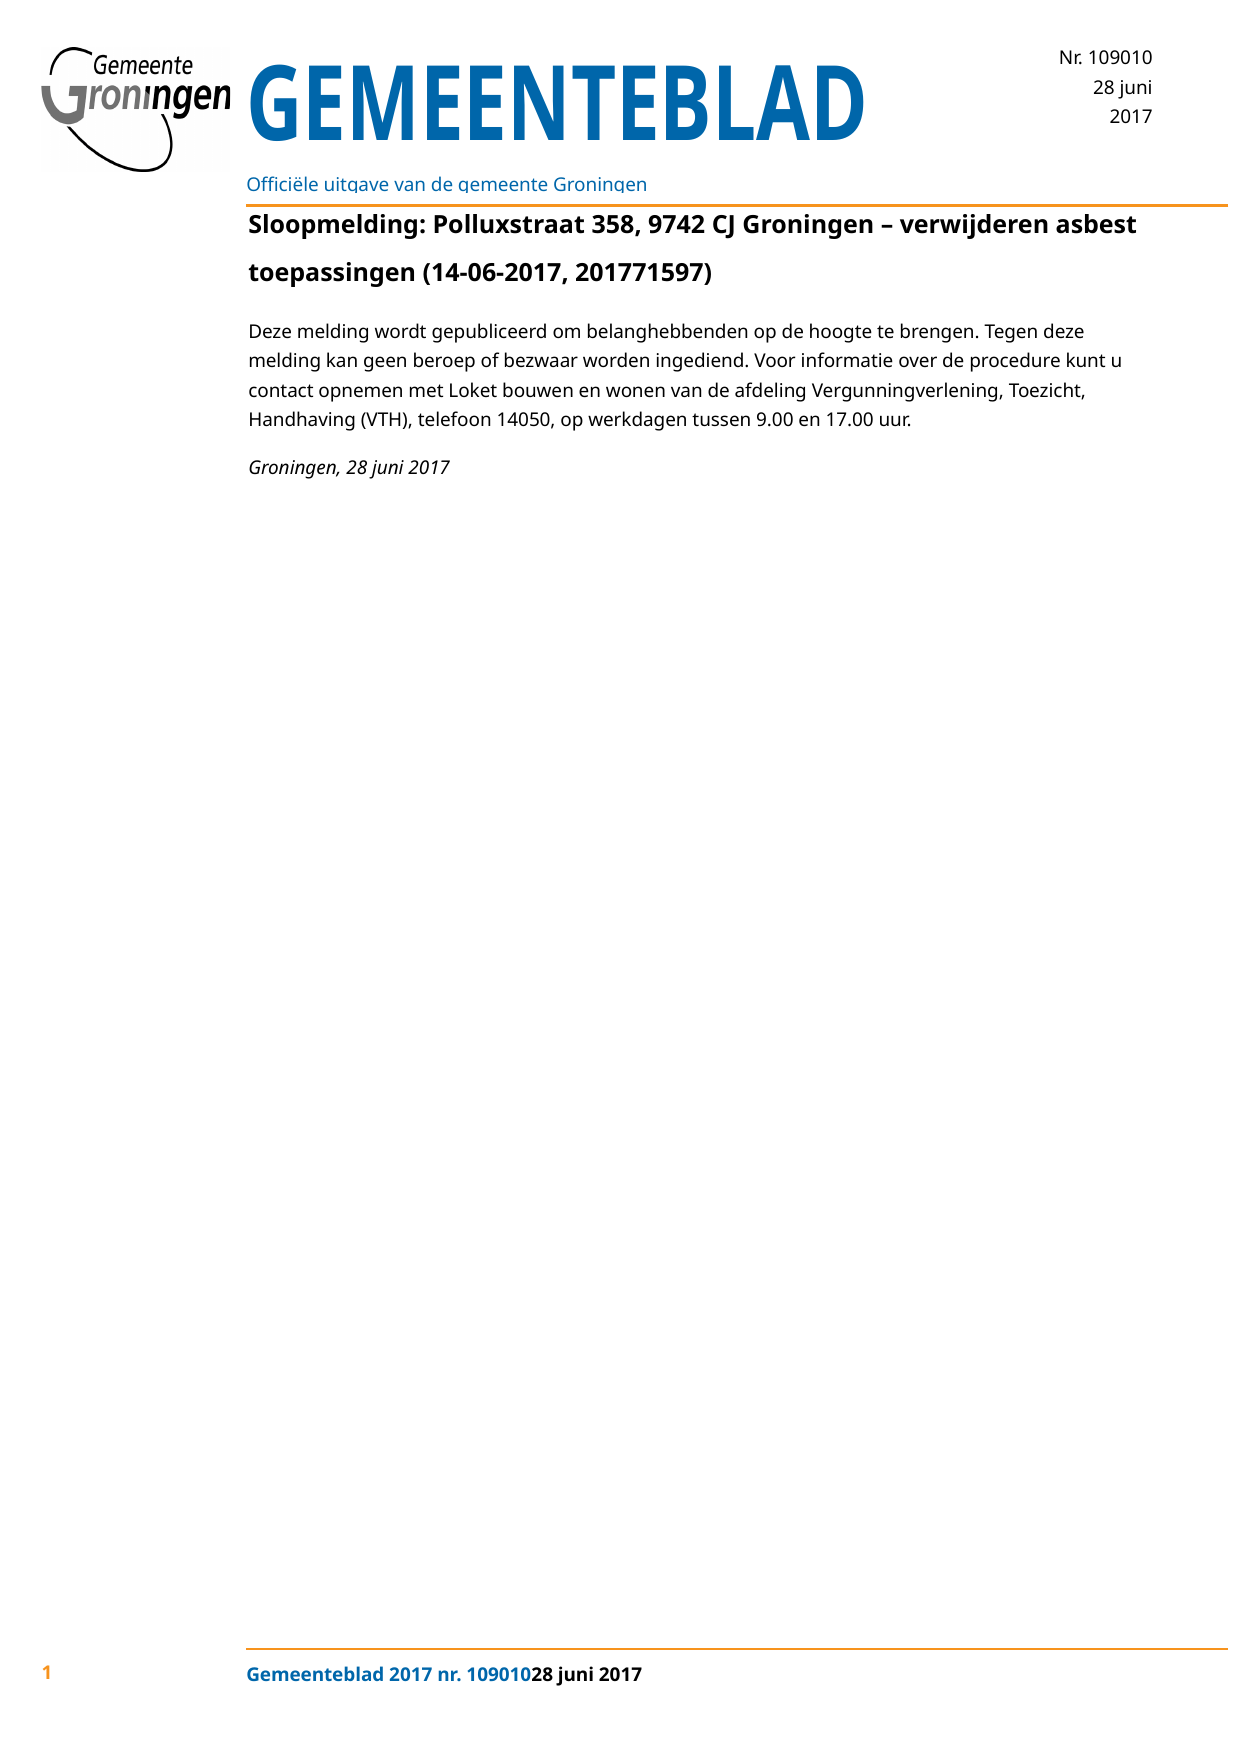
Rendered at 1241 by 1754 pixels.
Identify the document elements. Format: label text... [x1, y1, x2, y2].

text Sloopmelding: Polluxstraat 358, 9742 CJ Groningen – verwijderen asbest toepassingen (14-06-2017, 201771597) [248, 207, 1152, 288]
picture [41, 47, 231, 172]
text Deze melding wordt gepubliceerd om belanghebbenden op de hoogte te brengen. Tegen deze melding kan geen beroep of bezwaar worden ingediend. Voor informatie over de procedure kunt u contact opnemen met Loket bouwen en wonen van de afdeling Vergunningverlening, Toezicht, Handhaving (VTH), telefoon 14050, op werkdagen tussen 9.00 en 17.00 uur. [248, 318, 1152, 432]
text Groningen, 28 juni 2017 [248, 454, 1152, 480]
